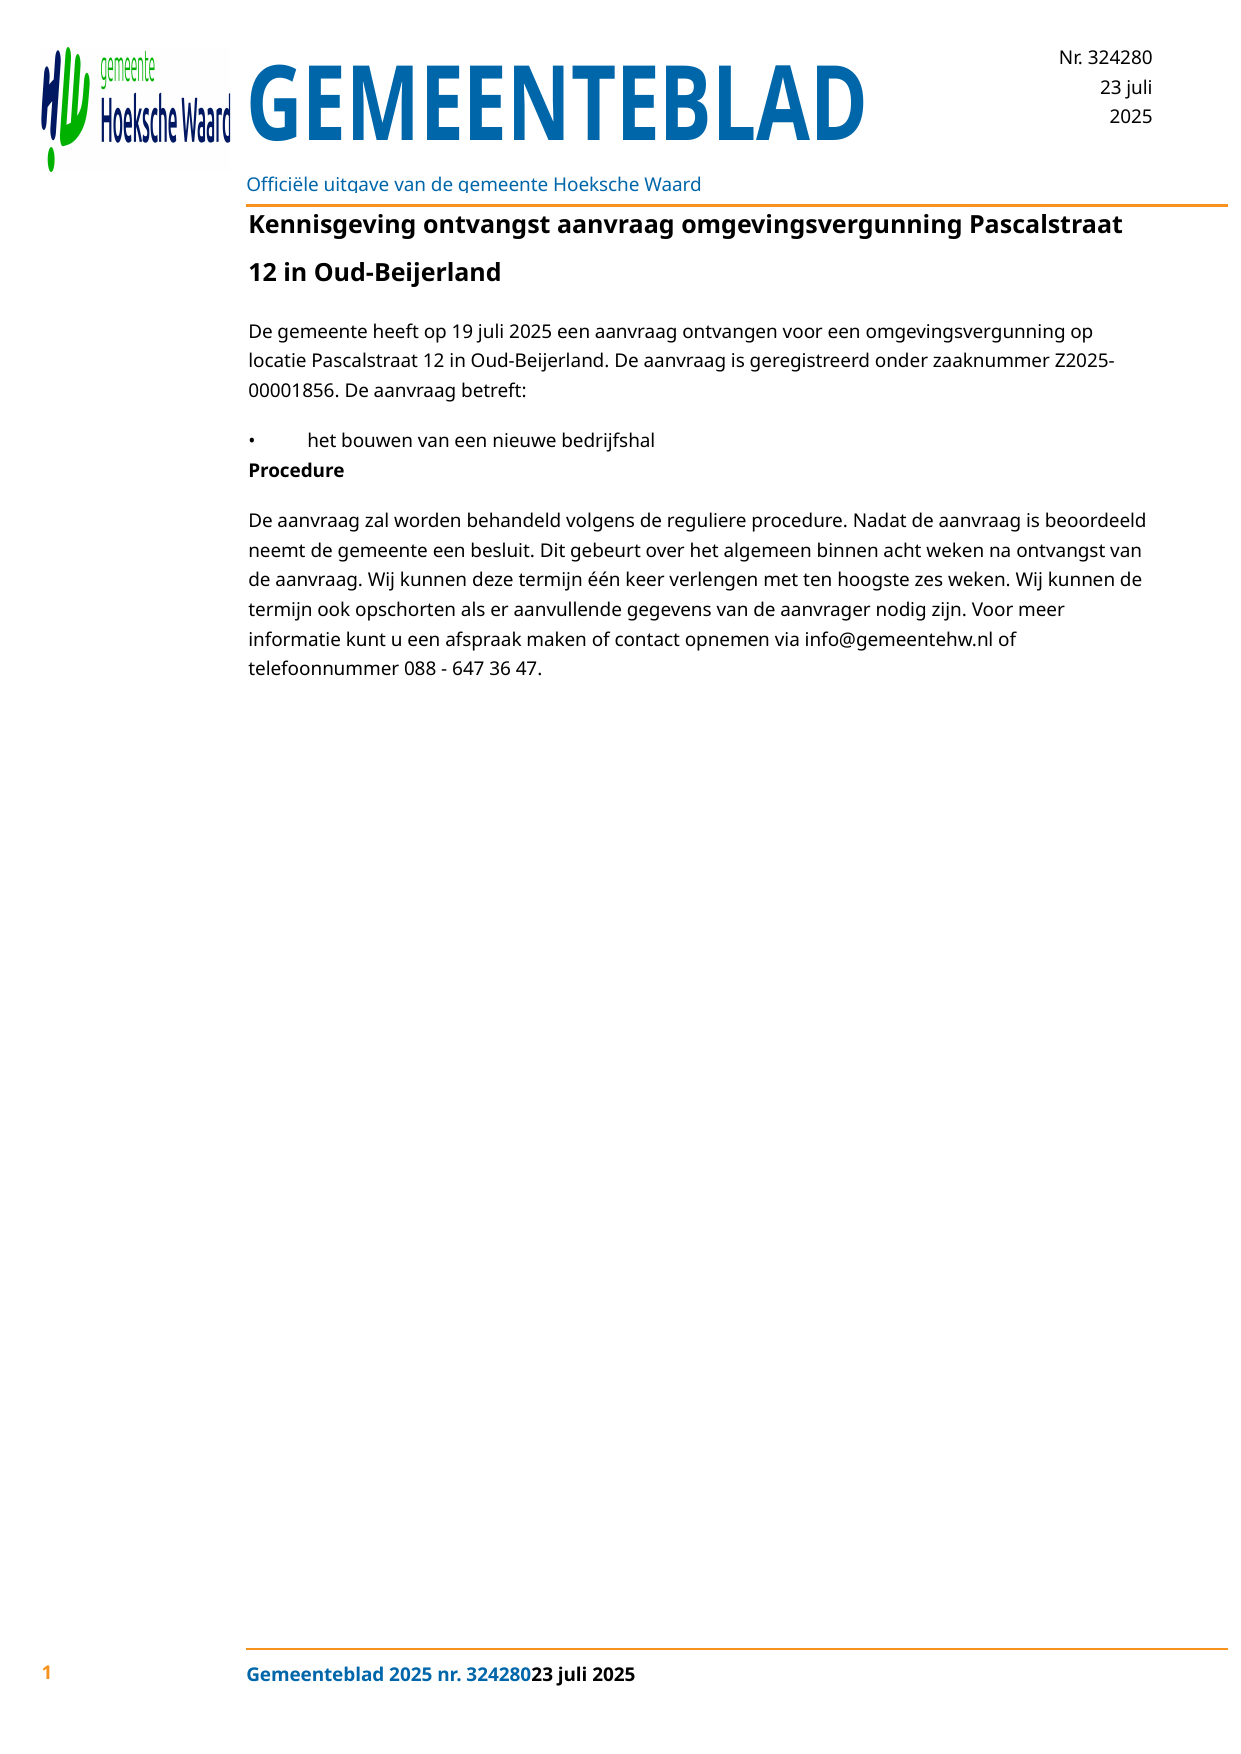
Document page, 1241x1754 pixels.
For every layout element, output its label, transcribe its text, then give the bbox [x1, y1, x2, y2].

picture [41, 47, 231, 172]
text De gemeente heeft op 19 juli 2025 een aanvraag ontvangen voor een omgevingsvergunning op locatie Pascalstraat 12 in Oud-Beijerland. De aanvraag is geregistreerd onder zaaknummer Z2025-00001856. De aanvraag betreft: [248, 318, 1152, 403]
text Procedure [248, 457, 1152, 483]
list het bouwen van een nieuwe bedrijfshal [248, 427, 1152, 453]
text Kennisgeving ontvangst aanvraag omgevingsvergunning Pascalstraat 12 in Oud-Beijerland [248, 207, 1152, 288]
text De aanvraag zal worden behandeld volgens de reguliere procedure. Nadat de aanvraag is beoordeeld neemt de gemeente een besluit. Dit gebeurt over het algemeen binnen acht weken na ontvangst van de aanvraag. Wij kunnen deze termijn één keer verlengen met ten hoogste zes weken. Wij kunnen de termijn ook opschorten als er aanvullende gegevens van de aanvrager nodig zijn. Voor meer informatie kunt u een afspraak maken of contact opnemen via info@gemeentehw.nl of telefoonnummer 088 - 647 36 47. [248, 507, 1152, 681]
